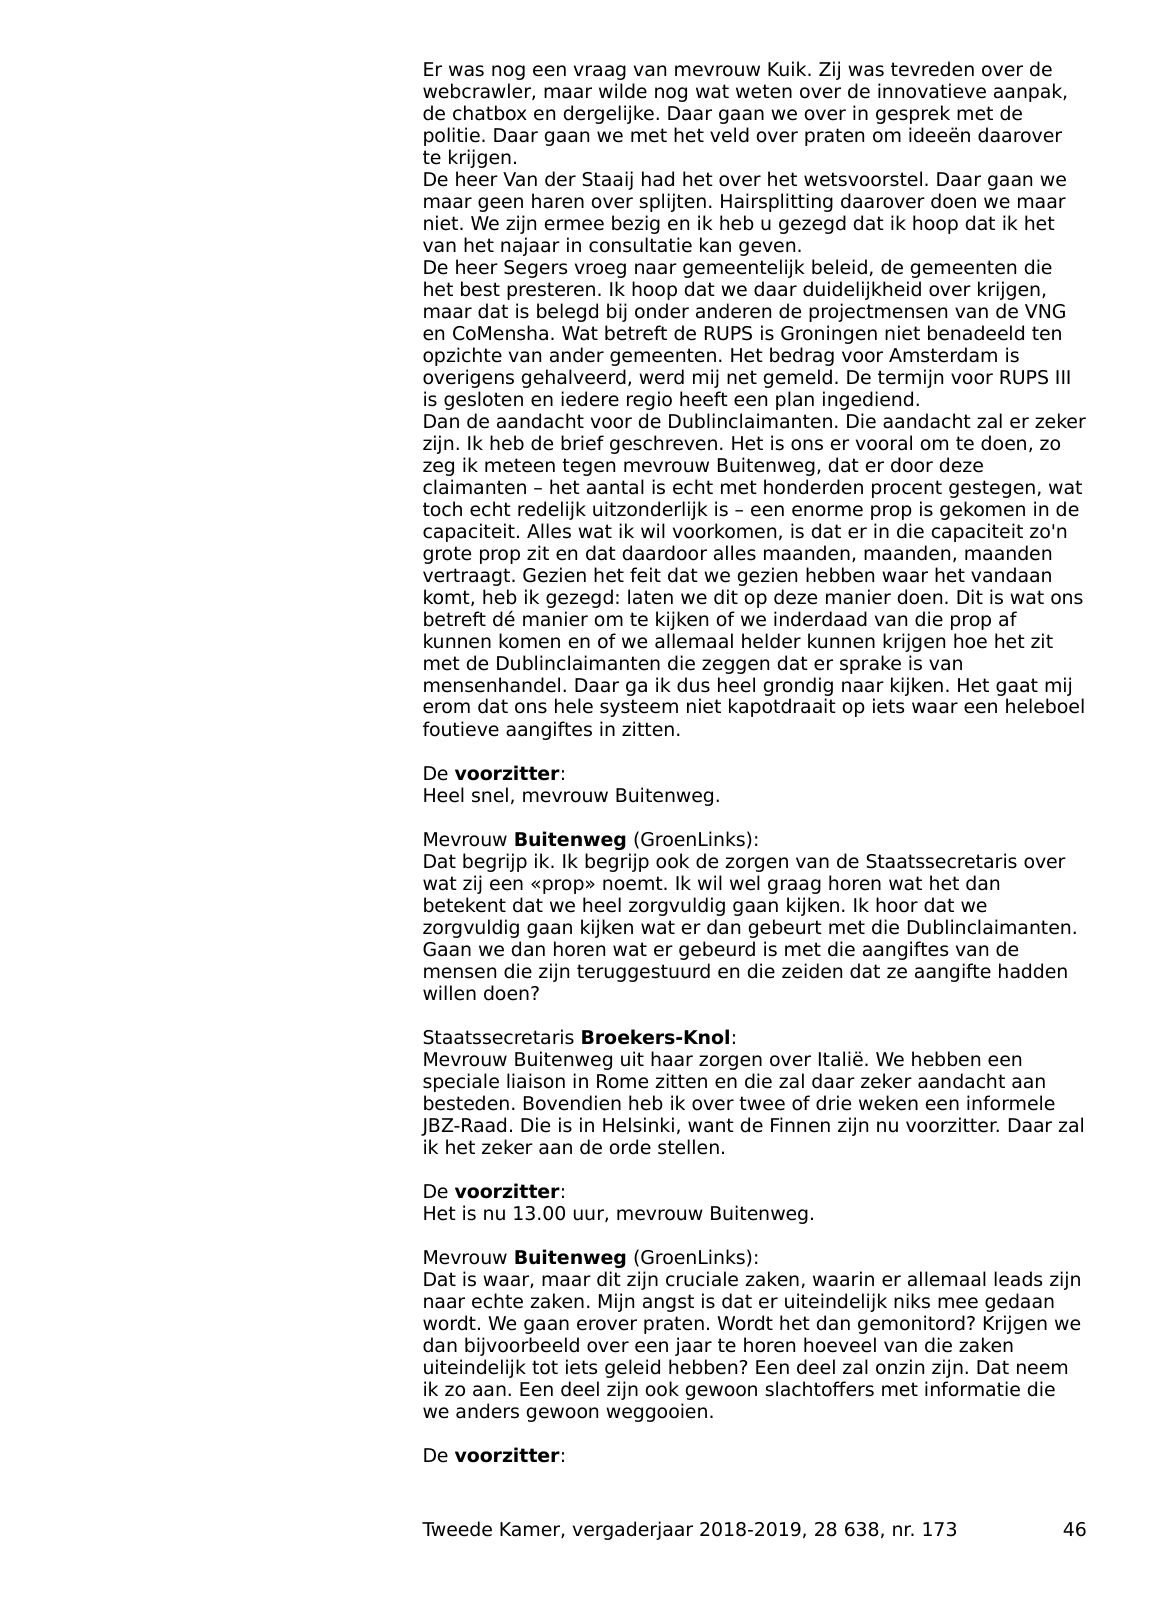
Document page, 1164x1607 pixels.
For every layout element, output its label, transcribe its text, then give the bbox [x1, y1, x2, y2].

text De voorzitter: [422, 763, 1087, 784]
text De heer Van der Staaij had het over het wetsvoorstel. Daar gaan we maar geen haren over splijten. Hairsplitting daarover doen we maar niet. We zijn ermee bezig en ik heb u gezegd dat ik hoop dat ik het van het najaar in consultatie kan geven. [422, 169, 1087, 257]
text Mevrouw Buitenweg (GroenLinks): [422, 829, 1087, 851]
text Dat begrijp ik. Ik begrijp ook de zorgen van de Staatssecretaris over wat zij een «prop» noemt. Ik wil wel graag horen wat het dan betekent dat we heel zorgvuldig gaan kijken. Ik hoor dat we zorgvuldig gaan kijken wat er dan gebeurt met die Dublinclaimanten. Gaan we dan horen wat er gebeurd is met die aangiftes van de mensen die zijn teruggestuurd en die zeiden dat ze aangifte hadden willen doen? [422, 851, 1087, 1004]
text De voorzitter: [422, 1181, 1087, 1203]
text Dat is waar, maar dit zijn cruciale zaken, waarin er allemaal leads zijn naar echte zaken. Mijn angst is dat er uiteindelijk niks mee gedaan wordt. We gaan erover praten. Wordt het dan gemonitord? Krijgen we dan bijvoorbeeld over een jaar te horen hoeveel van die zaken uiteindelijk tot iets geleid hebben? Een deel zal onzin zijn. Dat neem ik zo aan. Een deel zijn ook gewoon slachtoffers met informatie die we anders gewoon weggooien. [422, 1269, 1087, 1423]
text Mevrouw Buitenweg (GroenLinks): [422, 1247, 1087, 1269]
text Het is nu 13.00 uur, mevrouw Buitenweg. [422, 1203, 1087, 1225]
text De voorzitter: [422, 1445, 1087, 1467]
text Er was nog een vraag van mevrouw Kuik. Zij was tevreden over de webcrawler, maar wilde nog wat weten over de innovatieve aanpak, de chatbox en dergelijke. Daar gaan we over in gesprek met de politie. Daar gaan we met het veld over praten om ideeën daarover te krijgen. [422, 59, 1087, 169]
text Heel snel, mevrouw Buitenweg. [422, 784, 1087, 807]
text Mevrouw Buitenweg uit haar zorgen over Italië. We hebben een speciale liaison in Rome zitten en die zal daar zeker aandacht aan besteden. Bovendien heb ik over twee of drie weken een informele JBZ-Raad. Die is in Helsinki, want de Finnen zijn nu voorzitter. Daar zal ik het zeker aan de orde stellen. [422, 1049, 1087, 1159]
text De heer Segers vroeg naar gemeentelijk beleid, de gemeenten die het best presteren. Ik hoop dat we daar duidelijkheid over krijgen, maar dat is belegd bij onder anderen de projectmensen van de VNG en CoMensha. Wat betreft de RUPS is Groningen niet benadeeld ten opzichte van ander gemeenten. Het bedrag voor Amsterdam is overigens gehalveerd, werd mij net gemeld. De termijn voor RUPS III is gesloten en iedere regio heeft een plan ingediend. [422, 257, 1087, 411]
text Dan de aandacht voor de Dublinclaimanten. Die aandacht zal er zeker zijn. Ik heb de brief geschreven. Het is ons er vooral om te doen, zo zeg ik meteen tegen mevrouw Buitenweg, dat er door deze claimanten – het aantal is echt met honderden procent gestegen, wat toch echt redelijk uitzonderlijk is – een enorme prop is gekomen in de capaciteit. Alles wat ik wil voorkomen, is dat er in die capaciteit zo'n grote prop zit en dat daardoor alles maanden, maanden, maanden vertraagt. Gezien het feit dat we gezien hebben waar het vandaan komt, heb ik gezegd: laten we dit op deze manier doen. Dit is wat ons betreft dé manier om te kijken of we inderdaad van die prop af kunnen komen en of we allemaal helder kunnen krijgen hoe het zit met de Dublinclaimanten die zeggen dat er sprake is van mensenhandel. Daar ga ik dus heel grondig naar kijken. Het gaat mij erom dat ons hele systeem niet kapotdraait op iets waar een heleboel foutieve aangiftes in zitten. [422, 411, 1087, 740]
text Staatssecretaris Broekers-Knol: [422, 1027, 1087, 1049]
